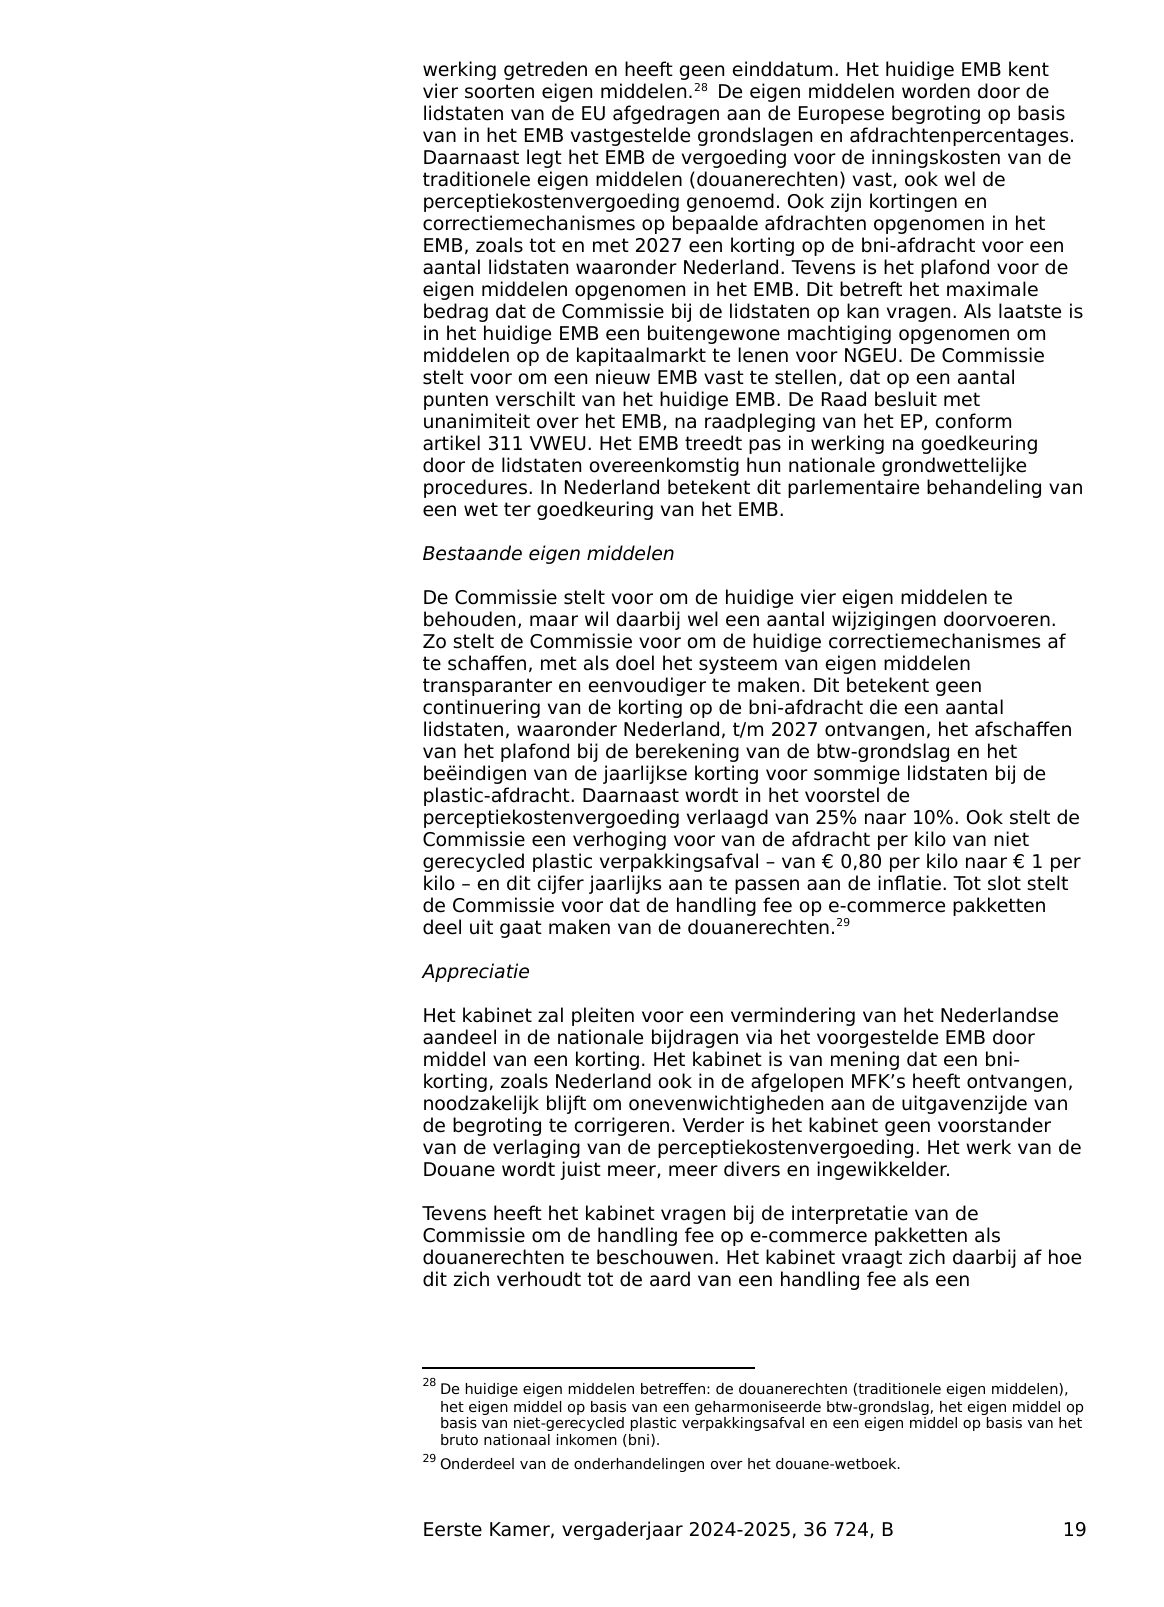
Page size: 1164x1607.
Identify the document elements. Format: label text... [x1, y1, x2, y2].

text Onderdeel van de onderhandelingen over het douane-wetboek. [422, 1452, 1087, 1474]
text De huidige eigen middelen betreffen: de douanerechten (traditionele eigen middelen), het eigen middel op basis van een geharmoniseerde btw-grondslag, het eigen middel op basis van niet-gerecycled plastic verpakkingsafval en een eigen middel op basis van het bruto nationaal inkomen (bni). [422, 1377, 1087, 1449]
text De Commissie stelt voor om de huidige vier eigen middelen te behouden, maar wil daarbij wel een aantal wijzigingen doorvoeren. Zo stelt de Commissie voor om de huidige correctiemechanismes af te schaffen, met als doel het systeem van eigen middelen transparanter en eenvoudiger te maken. Dit betekent geen continuering van de korting op de bni-afdracht die een aantal lidstaten, waaronder Nederland, t/m 2027 ontvangen, het afschaffen van het plafond bij de berekening van de btw-grondslag en het beëindigen van de jaarlijkse korting voor sommige lidstaten bij de plastic-afdracht. Daarnaast wordt in het voorstel de perceptiekostenvergoeding verlaagd van 25% naar 10%. Ook stelt de Commissie een verhoging voor van de afdracht per kilo van niet gerecycled plastic verpakkingsafval – van € 0,80 per kilo naar € 1 per kilo – en dit cijfer jaarlijks aan te passen aan de inflatie. Tot slot stelt de Commissie voor dat de handling fee op e-commerce pakketten deel uit gaat maken van de douanerechten. [422, 587, 1087, 939]
subtitle Appreciatie [422, 961, 1087, 983]
text werking getreden en heeft geen einddatum. Het huidige EMB kent vier soorten eigen middelen. De eigen middelen worden door de lidstaten van de EU afgedragen aan de Europese begroting op basis van in het EMB vastgestelde grondslagen en afdrachtenpercentages. Daarnaast legt het EMB de vergoeding voor de inningskosten van de traditionele eigen middelen (douanerechten) vast, ook wel de perceptiekostenvergoeding genoemd. Ook zijn kortingen en correctiemechanismes op bepaalde afdrachten opgenomen in het EMB, zoals tot en met 2027 een korting op de bni-afdracht voor een aantal lidstaten waaronder Nederland. Tevens is het plafond voor de eigen middelen opgenomen in het EMB. Dit betreft het maximale bedrag dat de Commissie bij de lidstaten op kan vragen. Als laatste is in het huidige EMB een buitengewone machtiging opgenomen om middelen op de kapitaalmarkt te lenen voor NGEU. De Commissie stelt voor om een nieuw EMB vast te stellen, dat op een aantal punten verschilt van het huidige EMB. De Raad besluit met unanimiteit over het EMB, na raadpleging van het EP, conform artikel 311 VWEU. Het EMB treedt pas in werking na goedkeuring door de lidstaten overeenkomstig hun nationale grondwettelijke procedures. In Nederland betekent dit parlementaire behandeling van een wet ter goedkeuring van het EMB. [422, 59, 1087, 521]
subtitle Bestaande eigen middelen [422, 543, 1087, 565]
text Tevens heeft het kabinet vragen bij de interpretatie van de Commissie om de handling fee op e-commerce pakketten als douanerechten te beschouwen. Het kabinet vraagt zich daarbij af hoe dit zich verhoudt tot de aard van een handling fee als een [422, 1203, 1087, 1291]
text Het kabinet zal pleiten voor een vermindering van het Nederlandse aandeel in de nationale bijdragen via het voorgestelde EMB door middel van een korting. Het kabinet is van mening dat een bni-korting, zoals Nederland ook in de afgelopen MFK’s heeft ontvangen, noodzakelijk blijft om onevenwichtigheden aan de uitgavenzijde van de begroting te corrigeren. Verder is het kabinet geen voorstander van de verlaging van de perceptiekostenvergoeding. Het werk van de Douane wordt juist meer, meer divers en ingewikkelder. [422, 1005, 1087, 1181]
